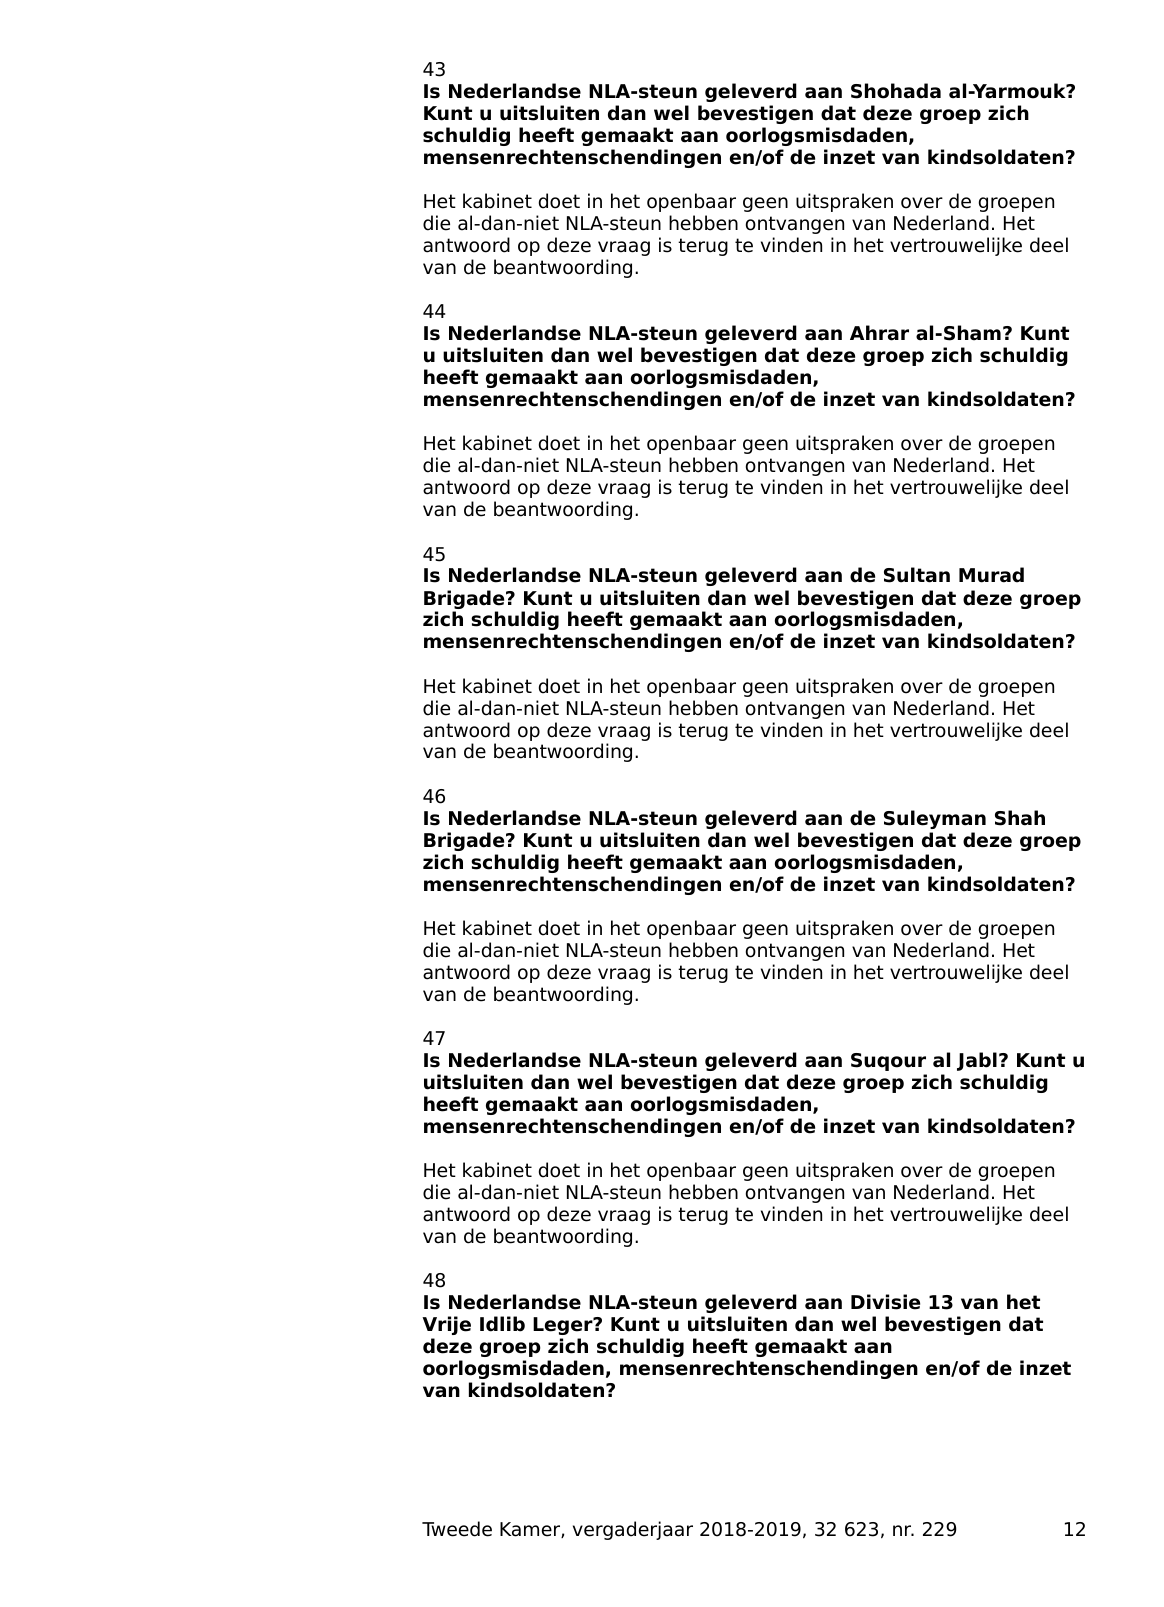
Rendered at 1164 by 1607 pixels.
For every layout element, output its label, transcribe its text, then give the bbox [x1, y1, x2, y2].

text Het kabinet doet in het openbaar geen uitspraken over de groepen die al-dan-niet NLA-steun hebben ontvangen van Nederland. Het antwoord op deze vraag is terug te vinden in het vertrouwelijke deel van de beantwoording. [422, 676, 1087, 763]
text Het kabinet doet in het openbaar geen uitspraken over de groepen die al-dan-niet NLA-steun hebben ontvangen van Nederland. Het antwoord op deze vraag is terug te vinden in het vertrouwelijke deel van de beantwoording. [422, 1160, 1087, 1248]
text 48 [422, 1270, 1087, 1292]
text Is Nederlandse NLA-steun geleverd aan Suqour al Jabl? Kunt u uitsluiten dan wel bevestigen dat deze groep zich schuldig heeft gemaakt aan oorlogsmisdaden, mensenrechtenschendingen en/of de inzet van kindsoldaten? [422, 1050, 1087, 1138]
text 44 [422, 301, 1087, 323]
text Is Nederlandse NLA-steun geleverd aan Ahrar al-Sham? Kunt u uitsluiten dan wel bevestigen dat deze groep zich schuldig heeft gemaakt aan oorlogsmisdaden, mensenrechtenschendingen en/of de inzet van kindsoldaten? [422, 323, 1087, 411]
text 47 [422, 1028, 1087, 1050]
text Is Nederlandse NLA-steun geleverd aan de Suleyman Shah Brigade? Kunt u uitsluiten dan wel bevestigen dat deze groep zich schuldig heeft gemaakt aan oorlogsmisdaden, mensenrechtenschendingen en/of de inzet van kindsoldaten? [422, 808, 1087, 896]
text Is Nederlandse NLA-steun geleverd aan Shohada al-Yarmouk? Kunt u uitsluiten dan wel bevestigen dat deze groep zich schuldig heeft gemaakt aan oorlogsmisdaden, mensenrechtenschendingen en/of de inzet van kindsoldaten? [422, 81, 1087, 169]
text 43 [422, 59, 1087, 81]
text Het kabinet doet in het openbaar geen uitspraken over de groepen die al-dan-niet NLA-steun hebben ontvangen van Nederland. Het antwoord op deze vraag is terug te vinden in het vertrouwelijke deel van de beantwoording. [422, 918, 1087, 1006]
text Is Nederlandse NLA-steun geleverd aan de Sultan Murad Brigade? Kunt u uitsluiten dan wel bevestigen dat deze groep zich schuldig heeft gemaakt aan oorlogsmisdaden, mensenrechtenschendingen en/of de inzet van kindsoldaten? [422, 565, 1087, 653]
text 46 [422, 786, 1087, 808]
text Is Nederlandse NLA-steun geleverd aan Divisie 13 van het Vrije Idlib Leger? Kunt u uitsluiten dan wel bevestigen dat deze groep zich schuldig heeft gemaakt aan oorlogsmisdaden, mensenrechtenschendingen en/of de inzet van kindsoldaten? [422, 1292, 1087, 1402]
text 45 [422, 543, 1087, 565]
text Het kabinet doet in het openbaar geen uitspraken over de groepen die al-dan-niet NLA-steun hebben ontvangen van Nederland. Het antwoord op deze vraag is terug te vinden in het vertrouwelijke deel van de beantwoording. [422, 191, 1087, 279]
text Het kabinet doet in het openbaar geen uitspraken over de groepen die al-dan-niet NLA-steun hebben ontvangen van Nederland. Het antwoord op deze vraag is terug te vinden in het vertrouwelijke deel van de beantwoording. [422, 433, 1087, 521]
